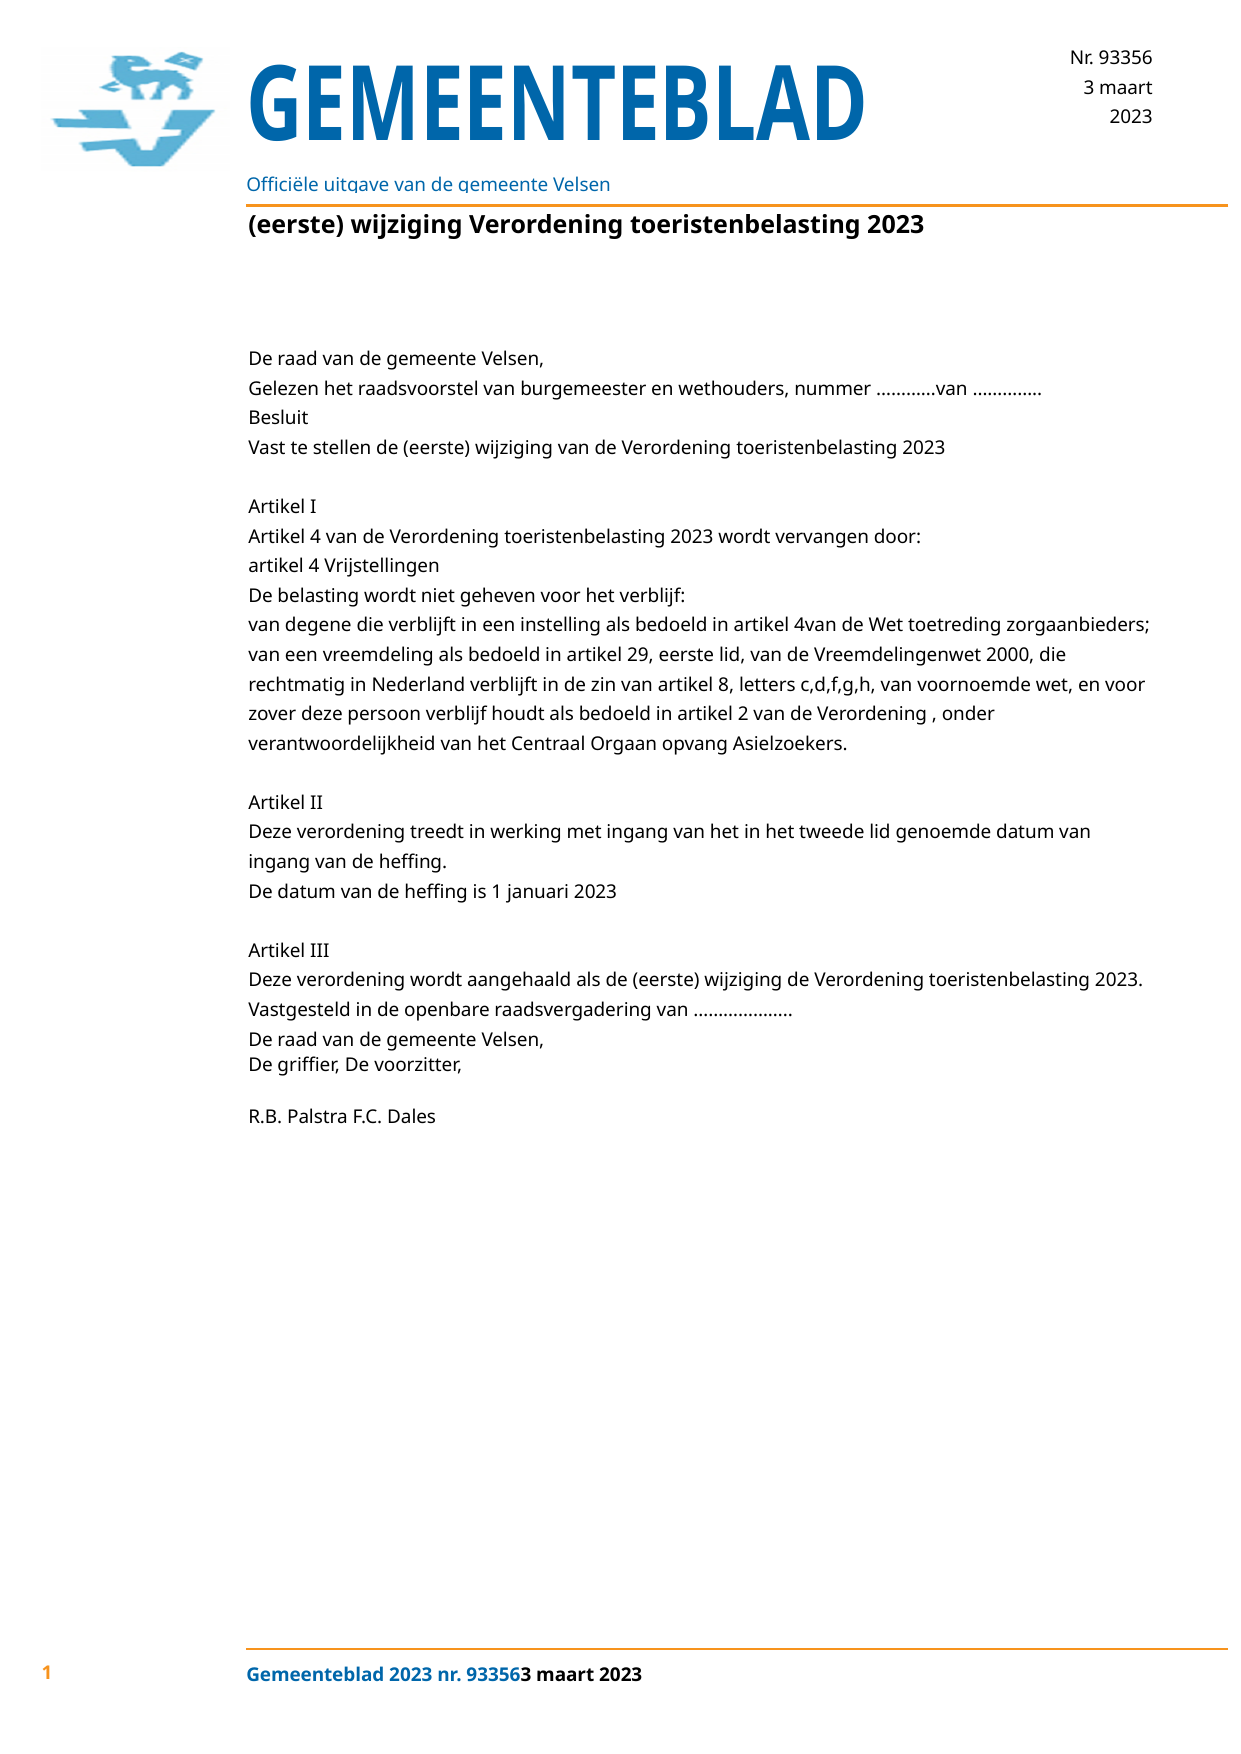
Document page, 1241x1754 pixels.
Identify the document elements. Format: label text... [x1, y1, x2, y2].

text Artikel 4 van de Verordening toeristenbelasting 2023 wordt vervangen door: [248, 523, 1152, 548]
text De raad van de gemeente Velsen, [248, 345, 1152, 371]
text De raad van de gemeente Velsen, [248, 1026, 1152, 1051]
text Vast te stellen de (eerste) wijziging van de Verordening toeristenbelasting 2023 [248, 434, 1152, 460]
text Besluit [248, 404, 1152, 430]
text De griffier, De voorzitter, [248, 1051, 1152, 1077]
text Vastgesteld in de openbare raadsvergadering van ……………….. [248, 996, 1152, 1022]
text artikel 4 Vrijstellingen [248, 552, 1152, 578]
text Gelezen het raadsvoorstel van burgemeester en wethouders, nummer …………van ………….. [248, 375, 1152, 401]
text (eerste) wijziging Verordening toeristenbelasting 2023 [248, 207, 1152, 241]
text Artikel III [248, 937, 1152, 963]
text van een vreemdeling als bedoeld in artikel 29, eerste lid, van de Vreemdelingenwet 2000, die rechtmatig in Nederland verblijft in de zin van artikel 8, letters c,d,f,g,h, van voornoemde wet, en voor zover deze persoon verblijf houdt als bedoeld in artikel 2 van de Verordening , onder verantwoordelijkheid van het Centraal Orgaan opvang Asielzoekers. [248, 641, 1152, 756]
text van degene die verblijft in een instelling als bedoeld in artikel 4van de Wet toetreding zorgaanbieders; [248, 612, 1152, 637]
text Deze verordening treedt in werking met ingang van het in het tweede lid genoemde datum van ingang van de heffing. [248, 819, 1152, 874]
text Deze verordening wordt aangehaald als de (eerste) wijziging de Verordening toeristenbelasting 2023. [248, 967, 1152, 992]
picture [41, 47, 231, 172]
text Artikel I [248, 493, 1152, 519]
text Artikel II [248, 789, 1152, 815]
text De belasting wordt niet geheven voor het verblijf: [248, 582, 1152, 608]
text R.B. Palstra F.C. Dales [248, 1103, 1152, 1129]
text De datum van de heffing is 1 januari 2023 [248, 878, 1152, 903]
